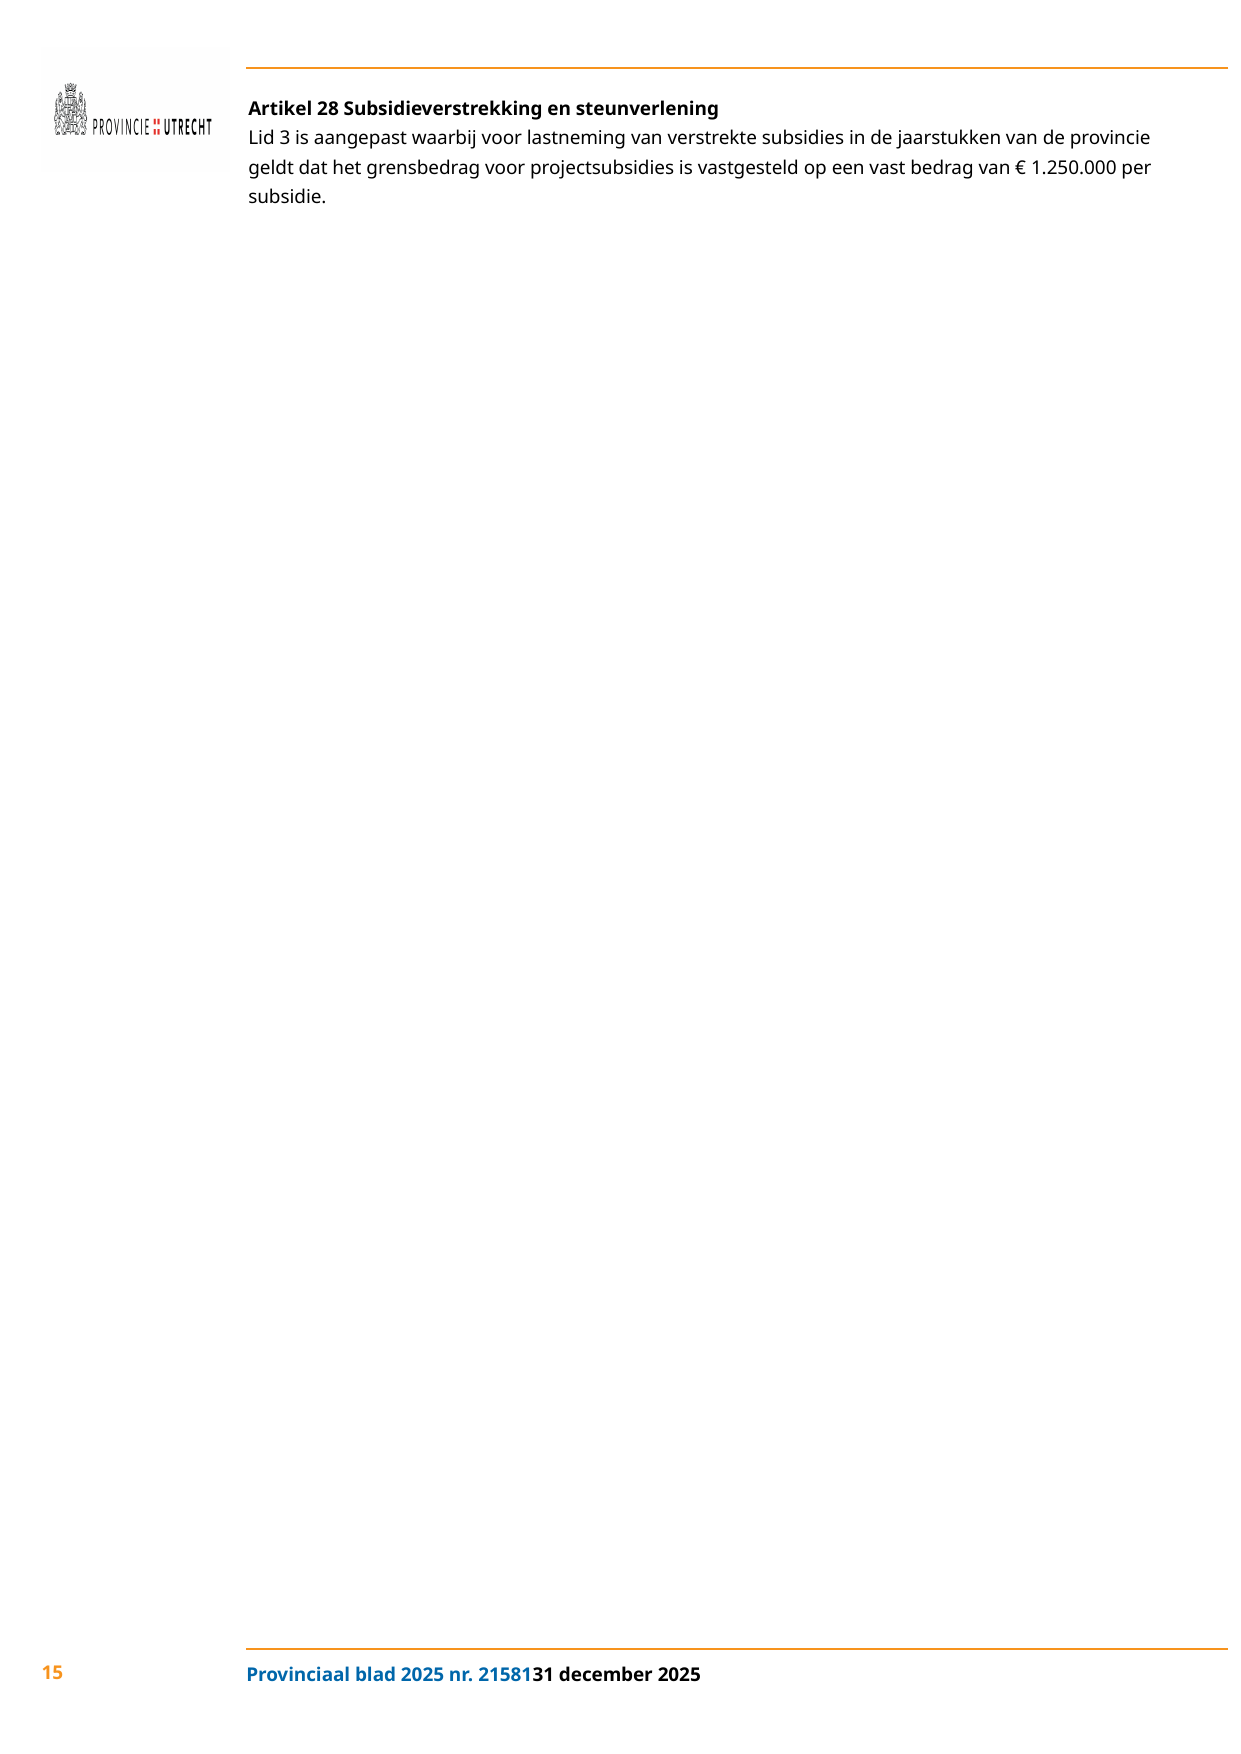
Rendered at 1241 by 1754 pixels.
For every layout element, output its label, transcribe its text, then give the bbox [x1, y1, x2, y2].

text Artikel 28 Subsidieverstrekking en steunverlening [248, 95, 1152, 121]
text Lid 3 is aangepast waarbij voor lastneming van verstrekte subsidies in de jaarstukken van de provincie geldt dat het grensbedrag voor projectsubsidies is vastgesteld op een vast bedrag van € 1.250.000 per subsidie. [248, 124, 1152, 209]
picture [41, 47, 231, 172]
